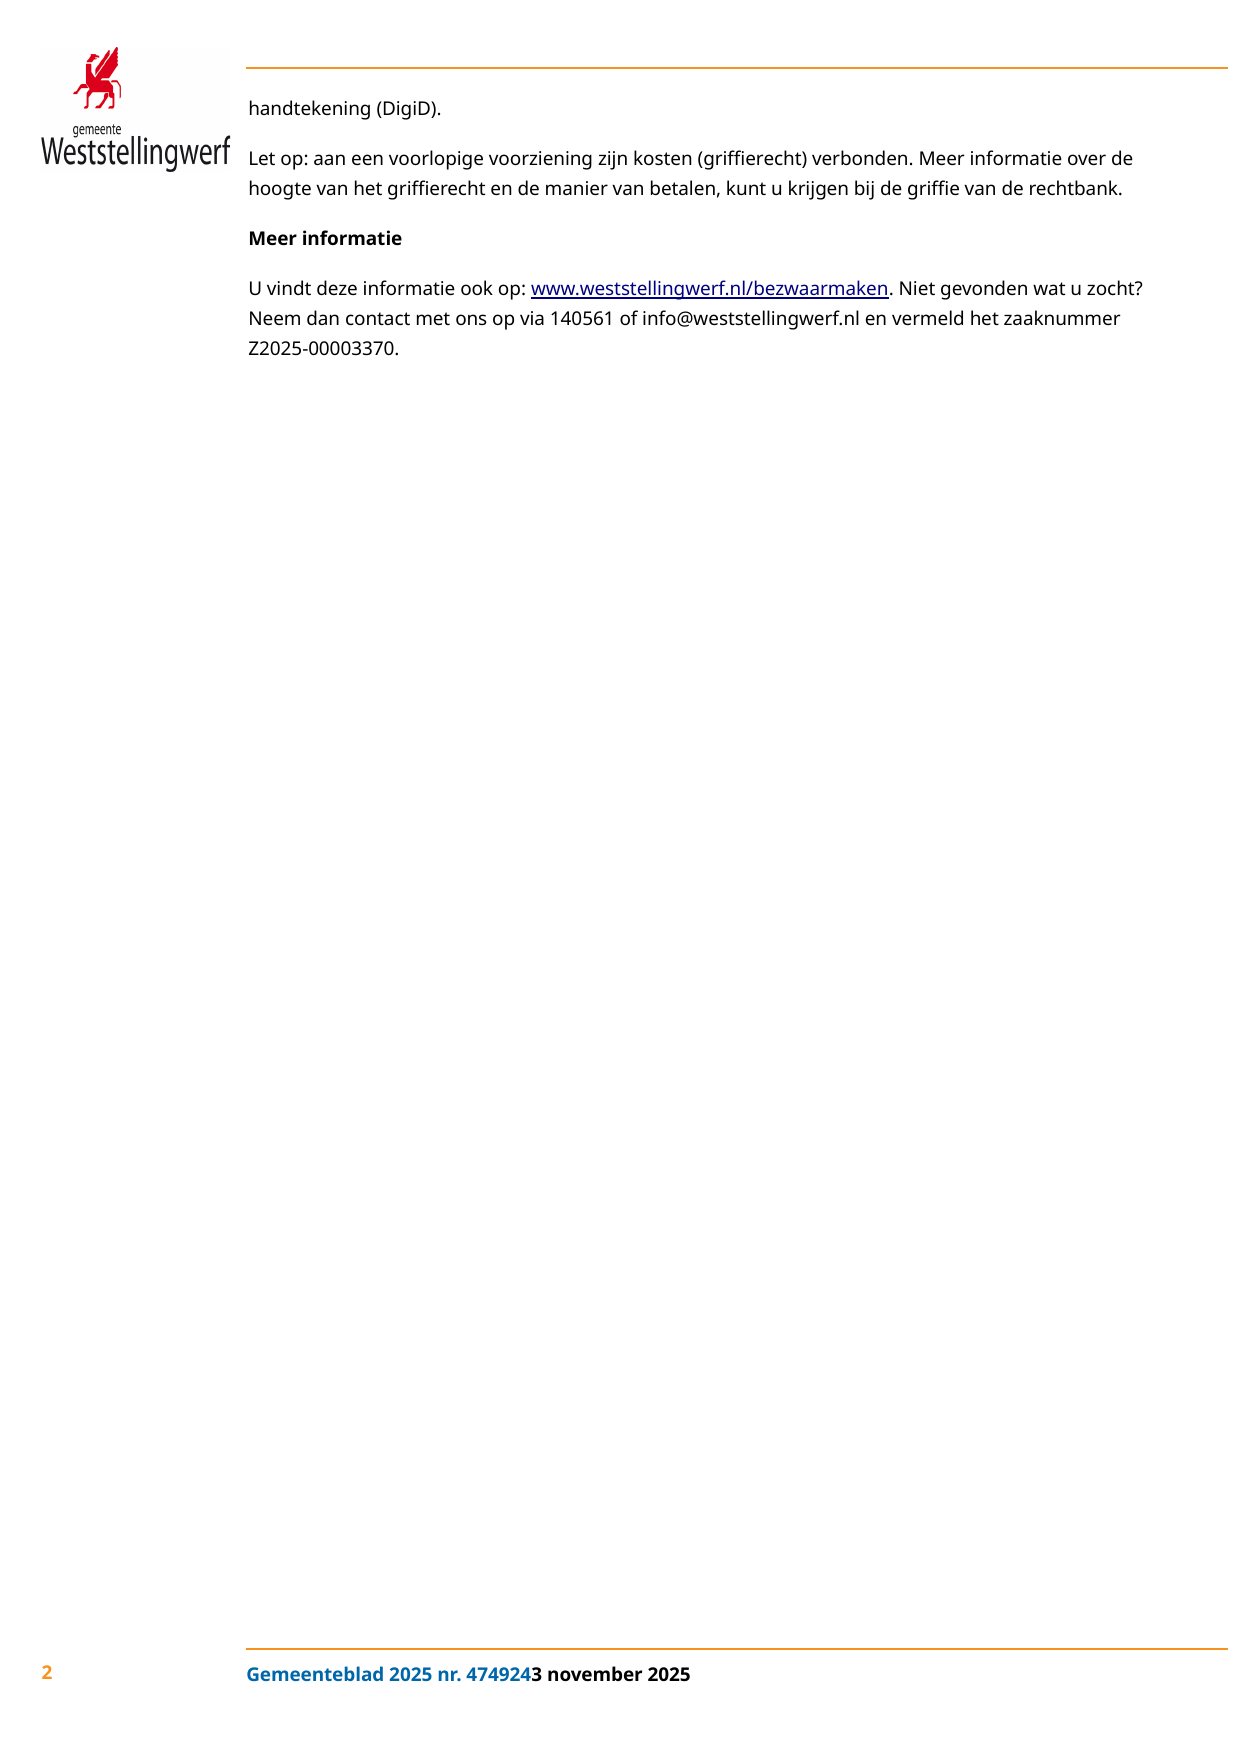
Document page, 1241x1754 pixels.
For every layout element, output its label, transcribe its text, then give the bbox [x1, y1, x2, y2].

text handtekening (DigiD). [248, 95, 1152, 121]
text Meer informatie [248, 225, 1152, 251]
picture [41, 47, 231, 172]
text U vindt deze informatie ook op: www.weststellingwerf.nl/bezwaarmaken. Niet gevonden wat u zocht? Neem dan contact met ons op via 140561 of info@weststellingwerf.nl en vermeld het zaaknummer Z2025-00003370. [248, 276, 1152, 361]
text Let op: aan een voorlopige voorziening zijn kosten (griffierecht) verbonden. Meer informatie over de hoogte van het griffierecht en de manier van betalen, kunt u krijgen bij de griffie van de rechtbank. [248, 145, 1152, 201]
